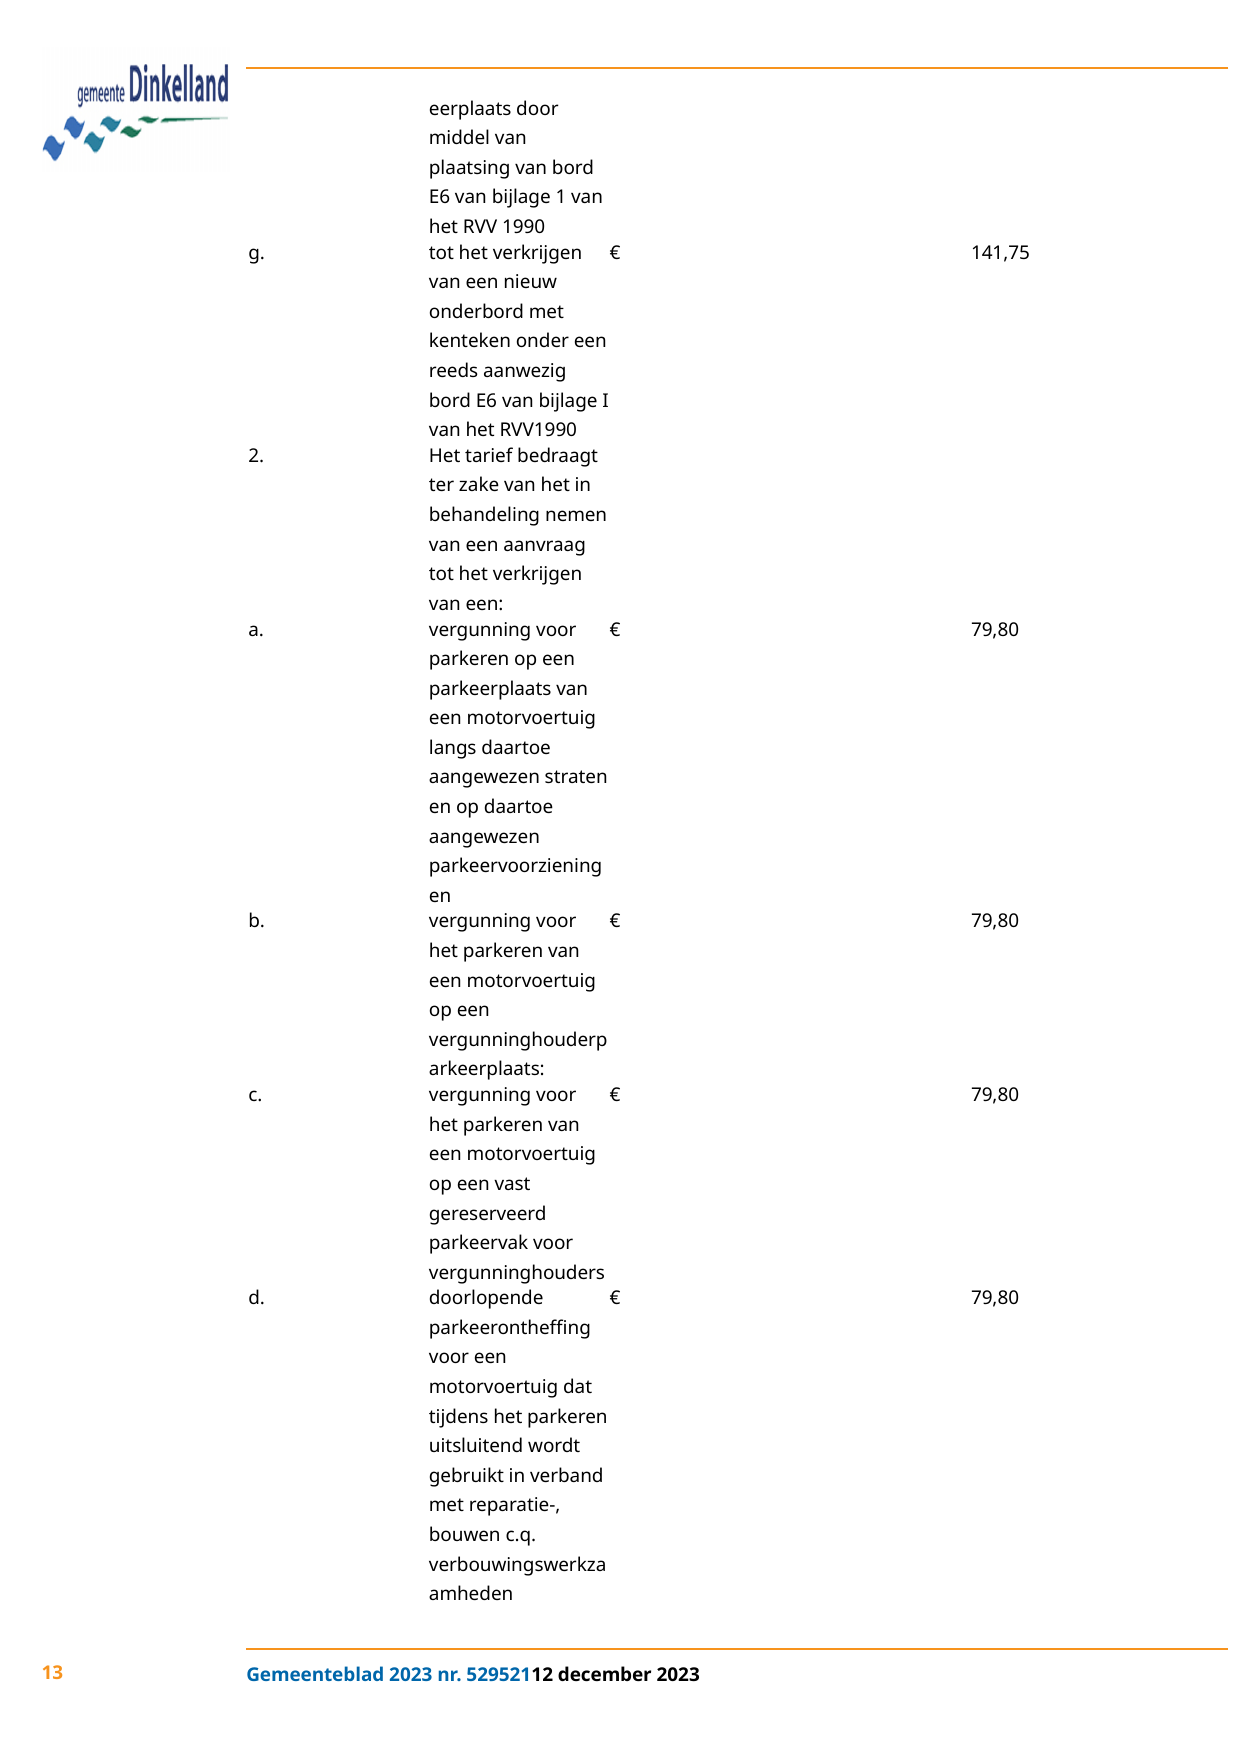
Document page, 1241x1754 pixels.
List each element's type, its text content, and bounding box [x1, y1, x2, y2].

table_cell tot het verkrijgen van een nieuw onderbord met kenteken onder een reeds aanwezig bord E6 van bijlage I van het RVV1990 [429, 239, 609, 442]
table_cell b. [248, 908, 429, 1081]
table_cell 79,80 [971, 1081, 1152, 1284]
table_cell vergunning voor het parkeren van een motorvoertuig op een vergunninghouderparkeerplaats: [429, 908, 609, 1081]
table_cell Het tarief bedraagt ter zake van het in behandeling nemen van een aanvraag tot het verkrijgen van een: [429, 442, 609, 616]
table_cell 79,80 [971, 616, 1152, 908]
table_cell 79,80 [971, 1285, 1152, 1606]
table_cell g. [248, 239, 429, 442]
table_cell 79,80 [971, 908, 1152, 1081]
table_cell doorlopende parkeerontheffing voor een motorvoertuig dat tijdens het parkeren uitsluitend wordt gebruikt in verband met reparatie-, bouwen c.q. verbouwingswerkzaamheden [429, 1285, 609, 1606]
table_cell c. [248, 1081, 429, 1284]
table_cell eerplaats door middel van plaatsing van bord E6 van bijlage 1 van het RVV 1990 [429, 95, 609, 239]
table_cell vergunning voor parkeren op een parkeerplaats van een motorvoertuig langs daartoe aangewezen straten en op daartoe aangewezen parkeervoorzieningen [429, 616, 609, 908]
table_cell vergunning voor het parkeren van een motorvoertuig op een vast gereserveerd parkeervak voor vergunninghouders [429, 1081, 609, 1284]
table_cell [609, 442, 971, 616]
picture [41, 47, 231, 172]
table_cell 2. [248, 442, 429, 616]
table_cell € [609, 908, 971, 1081]
table_cell € [609, 616, 971, 908]
table_cell € [609, 1285, 971, 1606]
table_cell 141,75 [971, 239, 1152, 442]
table_cell [971, 95, 1152, 239]
table_cell a. [248, 616, 429, 908]
table_cell [971, 442, 1152, 616]
table_cell € [609, 1081, 971, 1284]
table_cell [609, 95, 971, 239]
table_cell € [609, 239, 971, 442]
table_cell d. [248, 1285, 429, 1606]
table_cell [248, 95, 429, 239]
